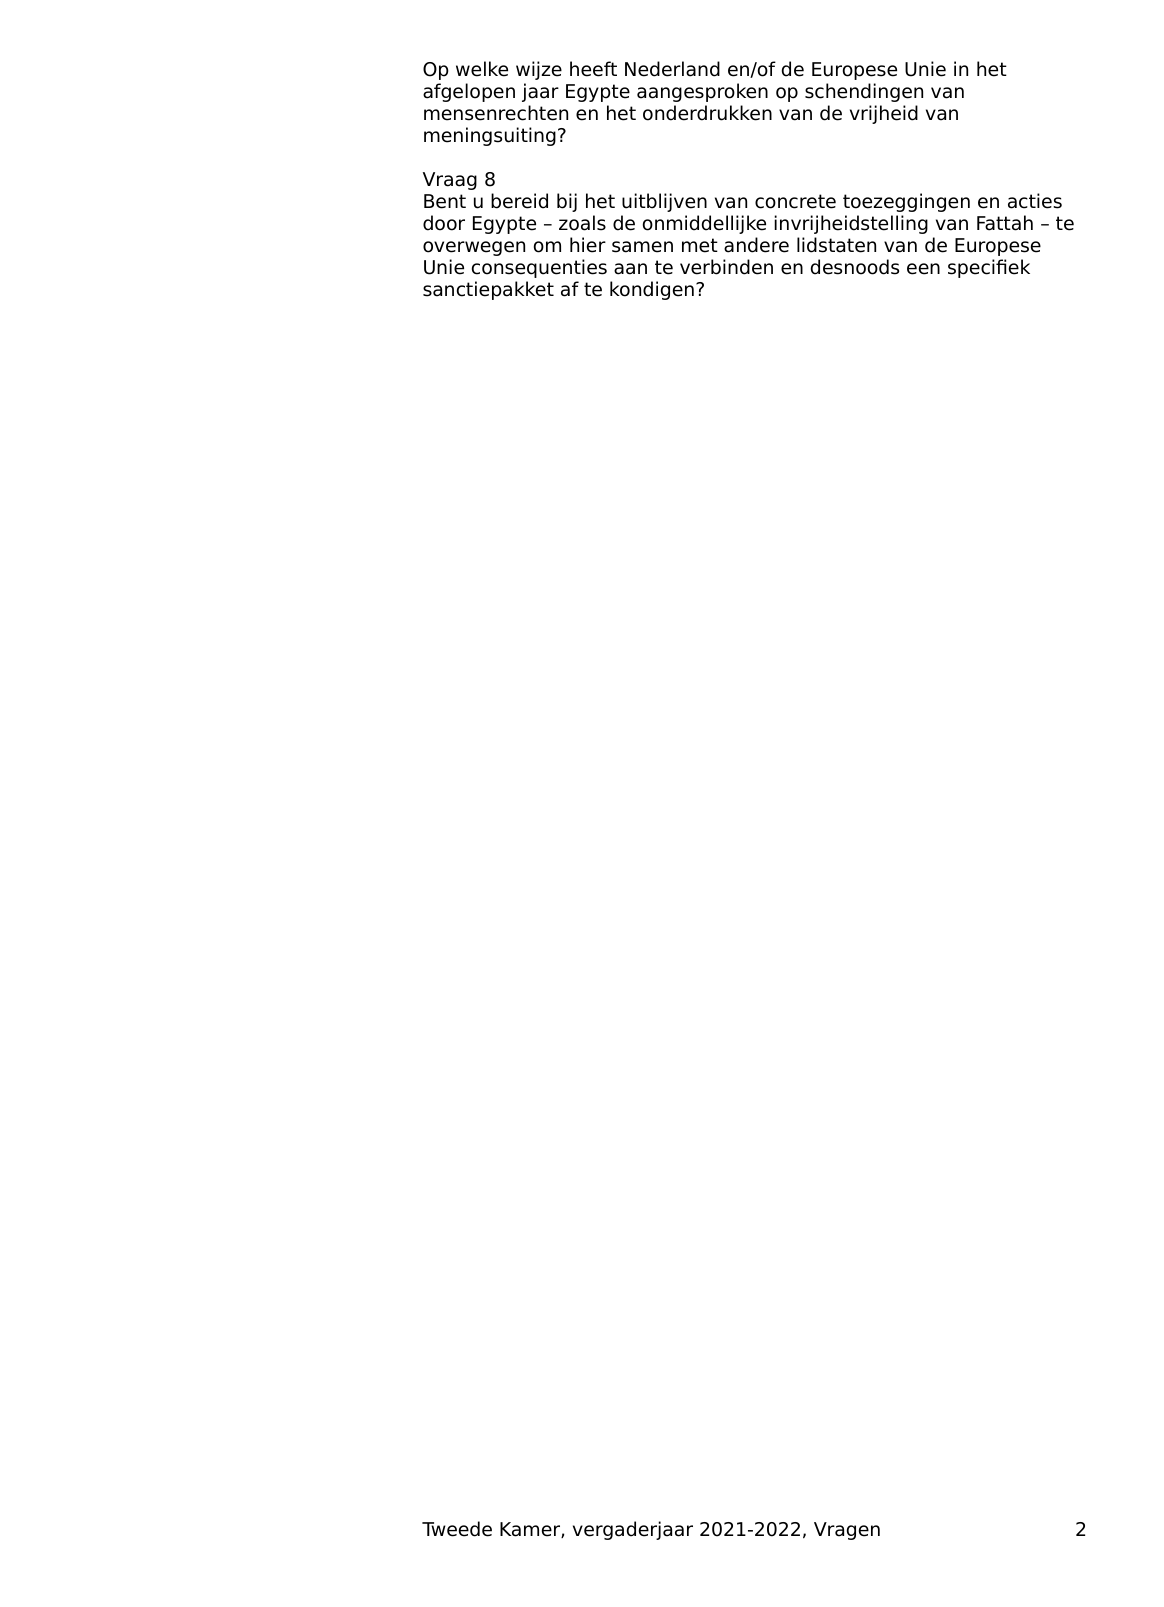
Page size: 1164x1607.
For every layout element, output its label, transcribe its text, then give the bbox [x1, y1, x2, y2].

text Op welke wijze heeft Nederland en/of de Europese Unie in het afgelopen jaar Egypte aangesproken op schendingen van mensenrechten en het onderdrukken van de vrijheid van meningsuiting? [422, 59, 1087, 147]
text Vraag 8 [422, 169, 1087, 191]
text Bent u bereid bij het uitblijven van concrete toezeggingen en acties door Egypte – zoals de onmiddellijke invrijheidstelling van Fattah – te overwegen om hier samen met andere lidstaten van de Europese Unie consequenties aan te verbinden en desnoods een specifiek sanctiepakket af te kondigen? [422, 191, 1087, 301]
